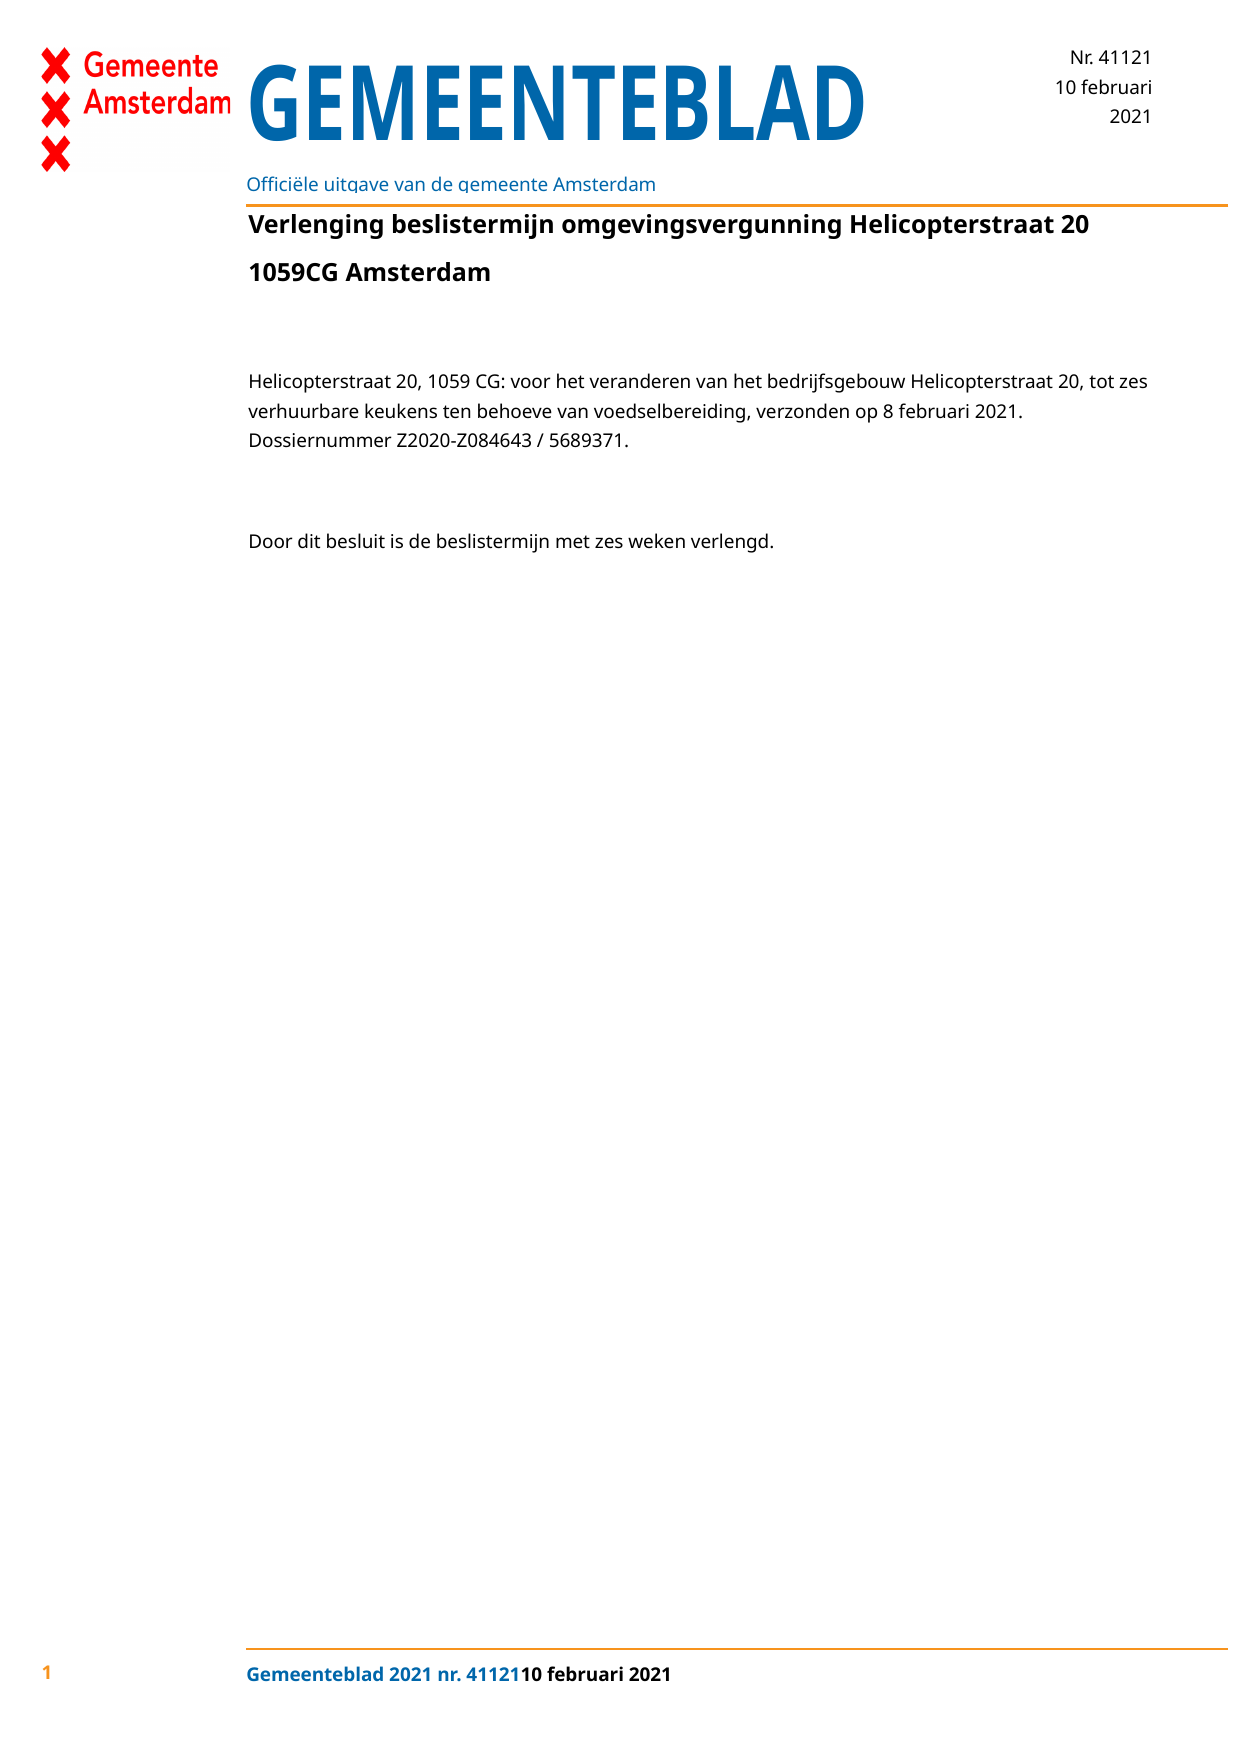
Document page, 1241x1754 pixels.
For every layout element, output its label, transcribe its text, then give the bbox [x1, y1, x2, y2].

text Helicopterstraat 20, 1059 CG: voor het veranderen van het bedrijfsgebouw Helicopterstraat 20, tot zes verhuurbare keukens ten behoeve van voedselbereiding, verzonden op 8 februari 2021. Dossiernummer Z2020-Z084643 / 5689371. [248, 368, 1152, 453]
picture [41, 47, 231, 172]
text Verlenging beslistermijn omgevingsvergunning Helicopterstraat 20 1059CG Amsterdam [248, 207, 1152, 288]
text Door dit besluit is de beslistermijn met zes weken verlengd. [248, 528, 1152, 554]
